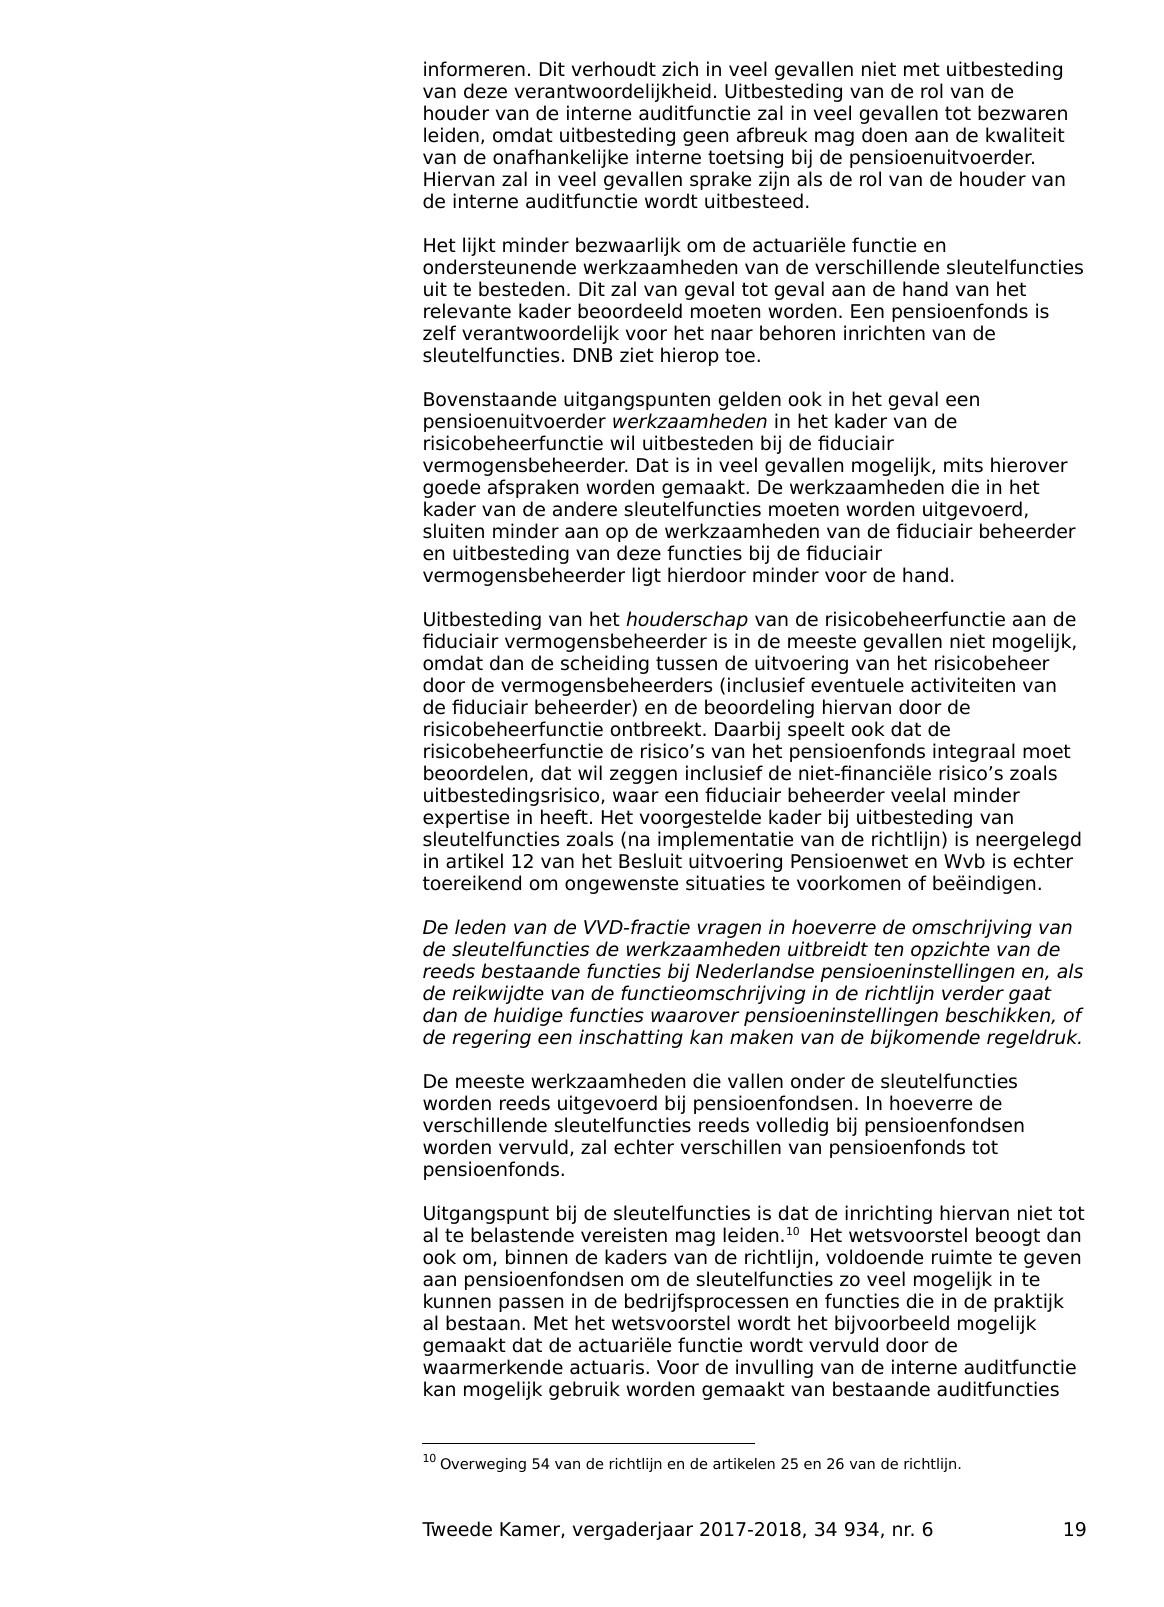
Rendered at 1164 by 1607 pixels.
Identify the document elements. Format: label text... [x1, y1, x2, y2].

text De leden van de VVD-fractie vragen in hoeverre de omschrijving van de sleutelfuncties de werkzaamheden uitbreidt ten opzichte van de reeds bestaande functies bij Nederlandse pensioeninstellingen en, als de reikwijdte van de functieomschrijving in de richtlijn verder gaat dan de huidige functies waarover pensioeninstellingen beschikken, of de regering een inschatting kan maken van de bijkomende regeldruk. [422, 917, 1087, 1049]
text De meeste werkzaamheden die vallen onder de sleutelfuncties worden reeds uitgevoerd bij pensioenfondsen. In hoeverre de verschillende sleutelfuncties reeds volledig bij pensioenfondsen worden vervuld, zal echter verschillen van pensioenfonds tot pensioenfonds. [422, 1071, 1087, 1181]
text informeren. Dit verhoudt zich in veel gevallen niet met uitbesteding van deze verantwoordelijkheid. Uitbesteding van de rol van de houder van de interne auditfunctie zal in veel gevallen tot bezwaren leiden, omdat uitbesteding geen afbreuk mag doen aan de kwaliteit van de onafhankelijke interne toetsing bij de pensioenuitvoerder. Hiervan zal in veel gevallen sprake zijn als de rol van de houder van de interne auditfunctie wordt uitbesteed. [422, 59, 1087, 213]
text Het lijkt minder bezwaarlijk om de actuariële functie en ondersteunende werkzaamheden van de verschillende sleutelfuncties uit te besteden. Dit zal van geval tot geval aan de hand van het relevante kader beoordeeld moeten worden. Een pensioenfonds is zelf verantwoordelijk voor het naar behoren inrichten van de sleutelfuncties. DNB ziet hierop toe. [422, 235, 1087, 367]
text Uitgangspunt bij de sleutelfuncties is dat de inrichting hiervan niet tot al te belastende vereisten mag leiden. Het wetsvoorstel beoogt dan ook om, binnen de kaders van de richtlijn, voldoende ruimte te geven aan pensioenfondsen om de sleutelfuncties zo veel mogelijk in te kunnen passen in de bedrijfsprocessen en functies die in de praktijk al bestaan. Met het wetsvoorstel wordt het bijvoorbeeld mogelijk gemaakt dat de actuariële functie wordt vervuld door de waarmerkende actuaris. Voor de invulling van de interne auditfunctie kan mogelijk gebruik worden gemaakt van bestaande auditfuncties [422, 1203, 1087, 1401]
text Bovenstaande uitgangspunten gelden ook in het geval een pensioenuitvoerder werkzaamheden in het kader van de risicobeheerfunctie wil uitbesteden bij de fiduciair vermogensbeheerder. Dat is in veel gevallen mogelijk, mits hierover goede afspraken worden gemaakt. De werkzaamheden die in het kader van de andere sleutelfuncties moeten worden uitgevoerd, sluiten minder aan op de werkzaamheden van de fiduciair beheerder en uitbesteding van deze functies bij de fiduciair vermogensbeheerder ligt hierdoor minder voor de hand. [422, 389, 1087, 587]
text Uitbesteding van het houderschap van de risicobeheerfunctie aan de fiduciair vermogensbeheerder is in de meeste gevallen niet mogelijk, omdat dan de scheiding tussen de uitvoering van het risicobeheer door de vermogensbeheerders (inclusief eventuele activiteiten van de fiduciair beheerder) en de beoordeling hiervan door de risicobeheerfunctie ontbreekt. Daarbij speelt ook dat de risicobeheerfunctie de risico’s van het pensioenfonds integraal moet beoordelen, dat wil zeggen inclusief de niet-financiële risico’s zoals uitbestedingsrisico, waar een fiduciair beheerder veelal minder expertise in heeft. Het voorgestelde kader bij uitbesteding van sleutelfuncties zoals (na implementatie van de richtlijn) is neergelegd in artikel 12 van het Besluit uitvoering Pensioenwet en Wvb is echter toereikend om ongewenste situaties te voorkomen of beëindigen. [422, 609, 1087, 895]
text Overweging 54 van de richtlijn en de artikelen 25 en 26 van de richtlijn. [422, 1452, 1087, 1474]
